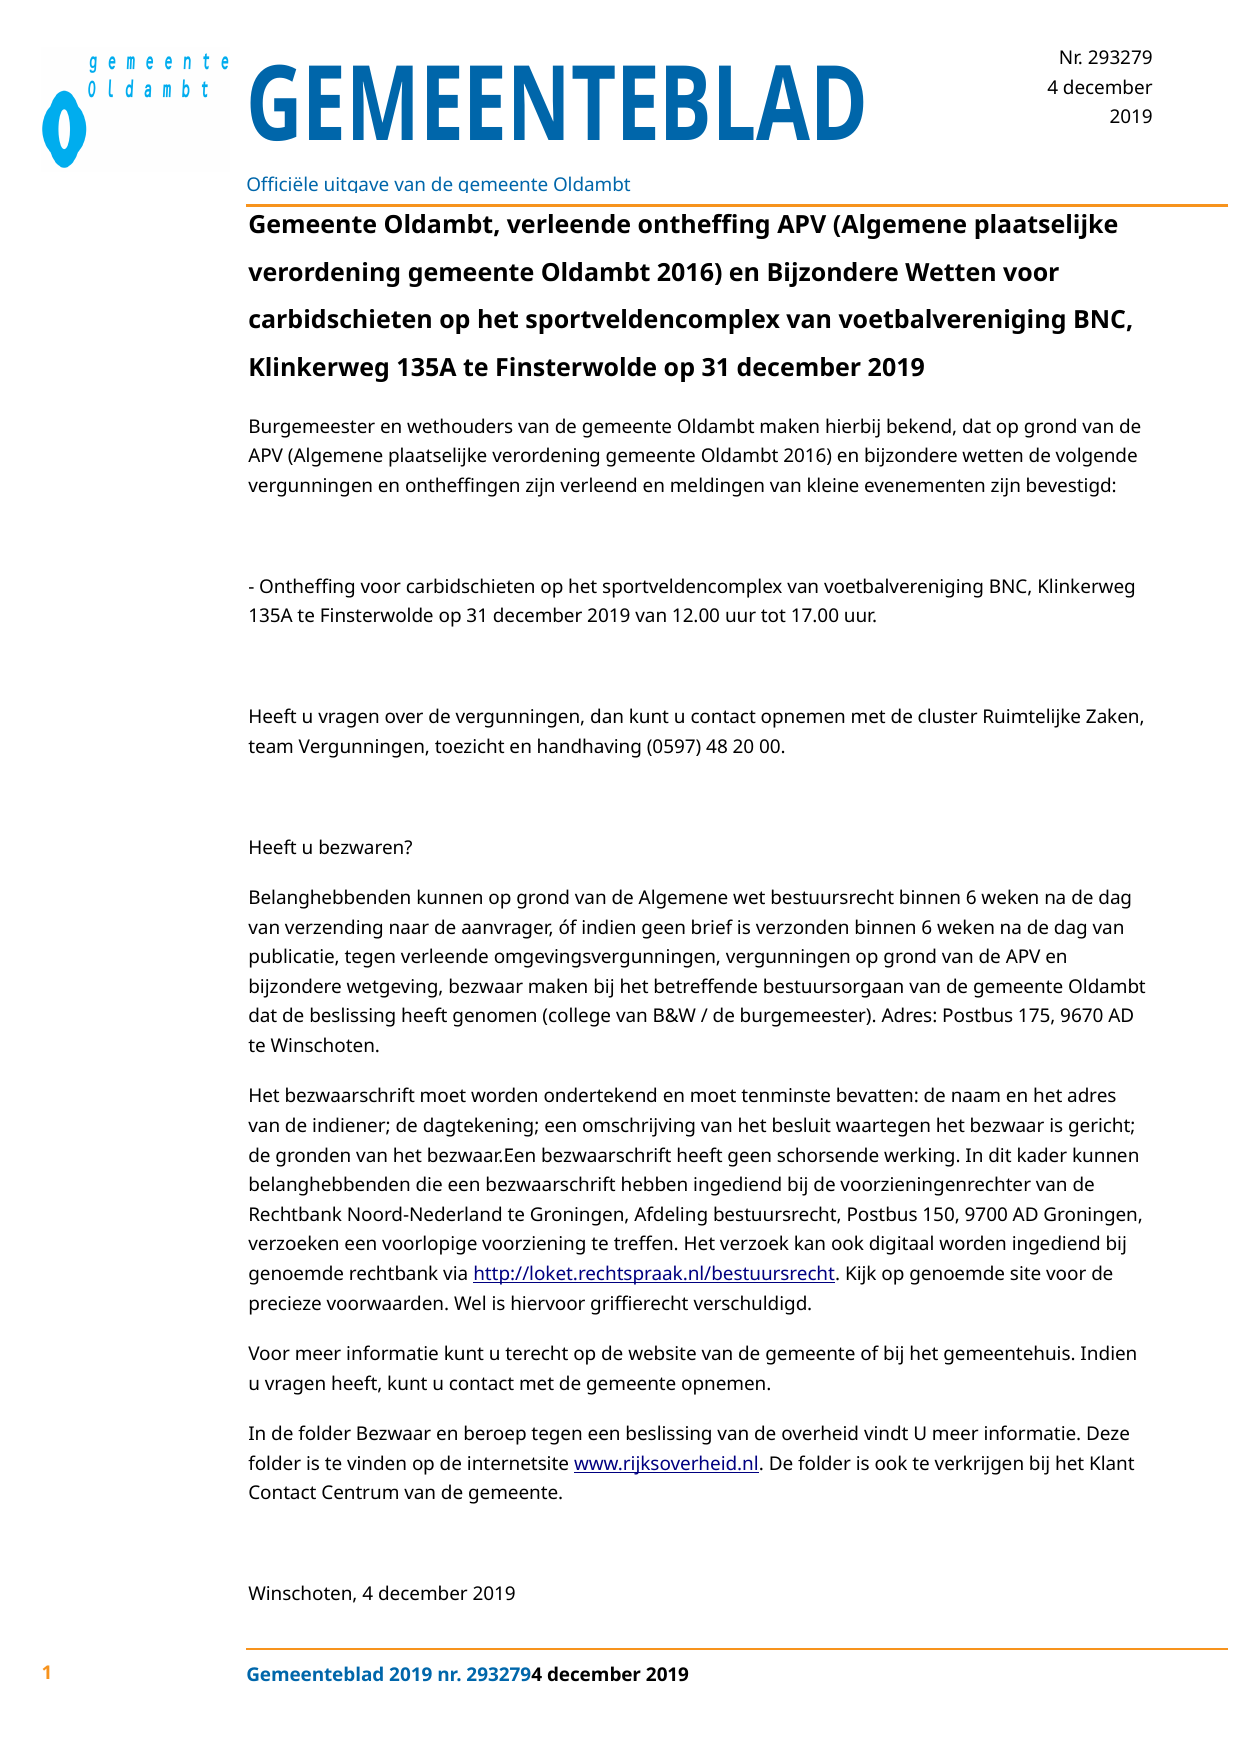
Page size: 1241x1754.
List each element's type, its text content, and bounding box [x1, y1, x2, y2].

text Heeft u vragen over de vergunningen, dan kunt u contact opnemen met de cluster Ruimtelijke Zaken, team Vergunningen, toezicht en handhaving (0597) 48 20 00. [248, 703, 1152, 759]
text Gemeente Oldambt, verleende ontheffing APV (Algemene plaatselijke verordening gemeente Oldambt 2016) en Bijzondere Wetten voor carbidschieten op het sportveldencomplex van voetbalvereniging BNC, Klinkerweg 135A te Finsterwolde op 31 december 2019 [248, 207, 1152, 384]
text Het bezwaarschrift moet worden ondertekend en moet tenminste bevatten: de naam en het adres van de indiener; de dagtekening; een omschrijving van het besluit waartegen het bezwaar is gericht; de gronden van het bezwaar.Een bezwaarschrift heeft geen schorsende werking. In dit kader kunnen belanghebbenden die een bezwaarschrift hebben ingediend bij de voorzieningenrechter van de Rechtbank Noord-Nederland te Groningen, Afdeling bestuursrecht, Postbus 150, 9700 AD Groningen, verzoeken een voorlopige voorziening te treffen. Het verzoek kan ook digitaal worden ingediend bij genoemde rechtbank via http://loket.rechtspraak.nl/bestuursrecht. Kijk op genoemde site voor de precieze voorwaarden. Wel is hiervoor griffierecht verschuldigd. [248, 1083, 1152, 1316]
text Voor meer informatie kunt u terecht op de website van de gemeente of bij het gemeentehuis. Indien u vragen heeft, kunt u contact met de gemeente opnemen. [248, 1340, 1152, 1396]
picture [41, 47, 231, 172]
text Heeft u bezwaren? [248, 834, 1152, 860]
text - Ontheffing voor carbidschieten op het sportveldencomplex van voetbalvereniging BNC, Klinkerweg 135A te Finsterwolde op 31 december 2019 van 12.00 uur tot 17.00 uur. [248, 573, 1152, 628]
text Belanghebbenden kunnen op grond van de Algemene wet bestuursrecht binnen 6 weken na de dag van verzending naar de aanvrager, óf indien geen brief is verzonden binnen 6 weken na de dag van publicatie, tegen verleende omgevingsvergunningen, vergunningen op grond van de APV en bijzondere wetgeving, bezwaar maken bij het betreffende bestuursorgaan van de gemeente Oldambt dat de beslissing heeft genomen (college van B&W / de burgemeester). Adres: Postbus 175, 9670 AD te Winschoten. [248, 884, 1152, 1058]
text Winschoten, 4 december 2019 [248, 1580, 1152, 1606]
text Burgemeester en wethouders van de gemeente Oldambt maken hierbij bekend, dat op grond van de APV (Algemene plaatselijke verordening gemeente Oldambt 2016) en bijzondere wetten de volgende vergunningen en ontheffingen zijn verleend en meldingen van kleine evenementen zijn bevestigd: [248, 413, 1152, 498]
text In de folder Bezwaar en beroep tegen een beslissing van de overheid vindt U meer informatie. Deze folder is te vinden op de internetsite www.rijksoverheid.nl. De folder is ook te verkrijgen bij het Klant Contact Centrum van de gemeente. [248, 1420, 1152, 1505]
